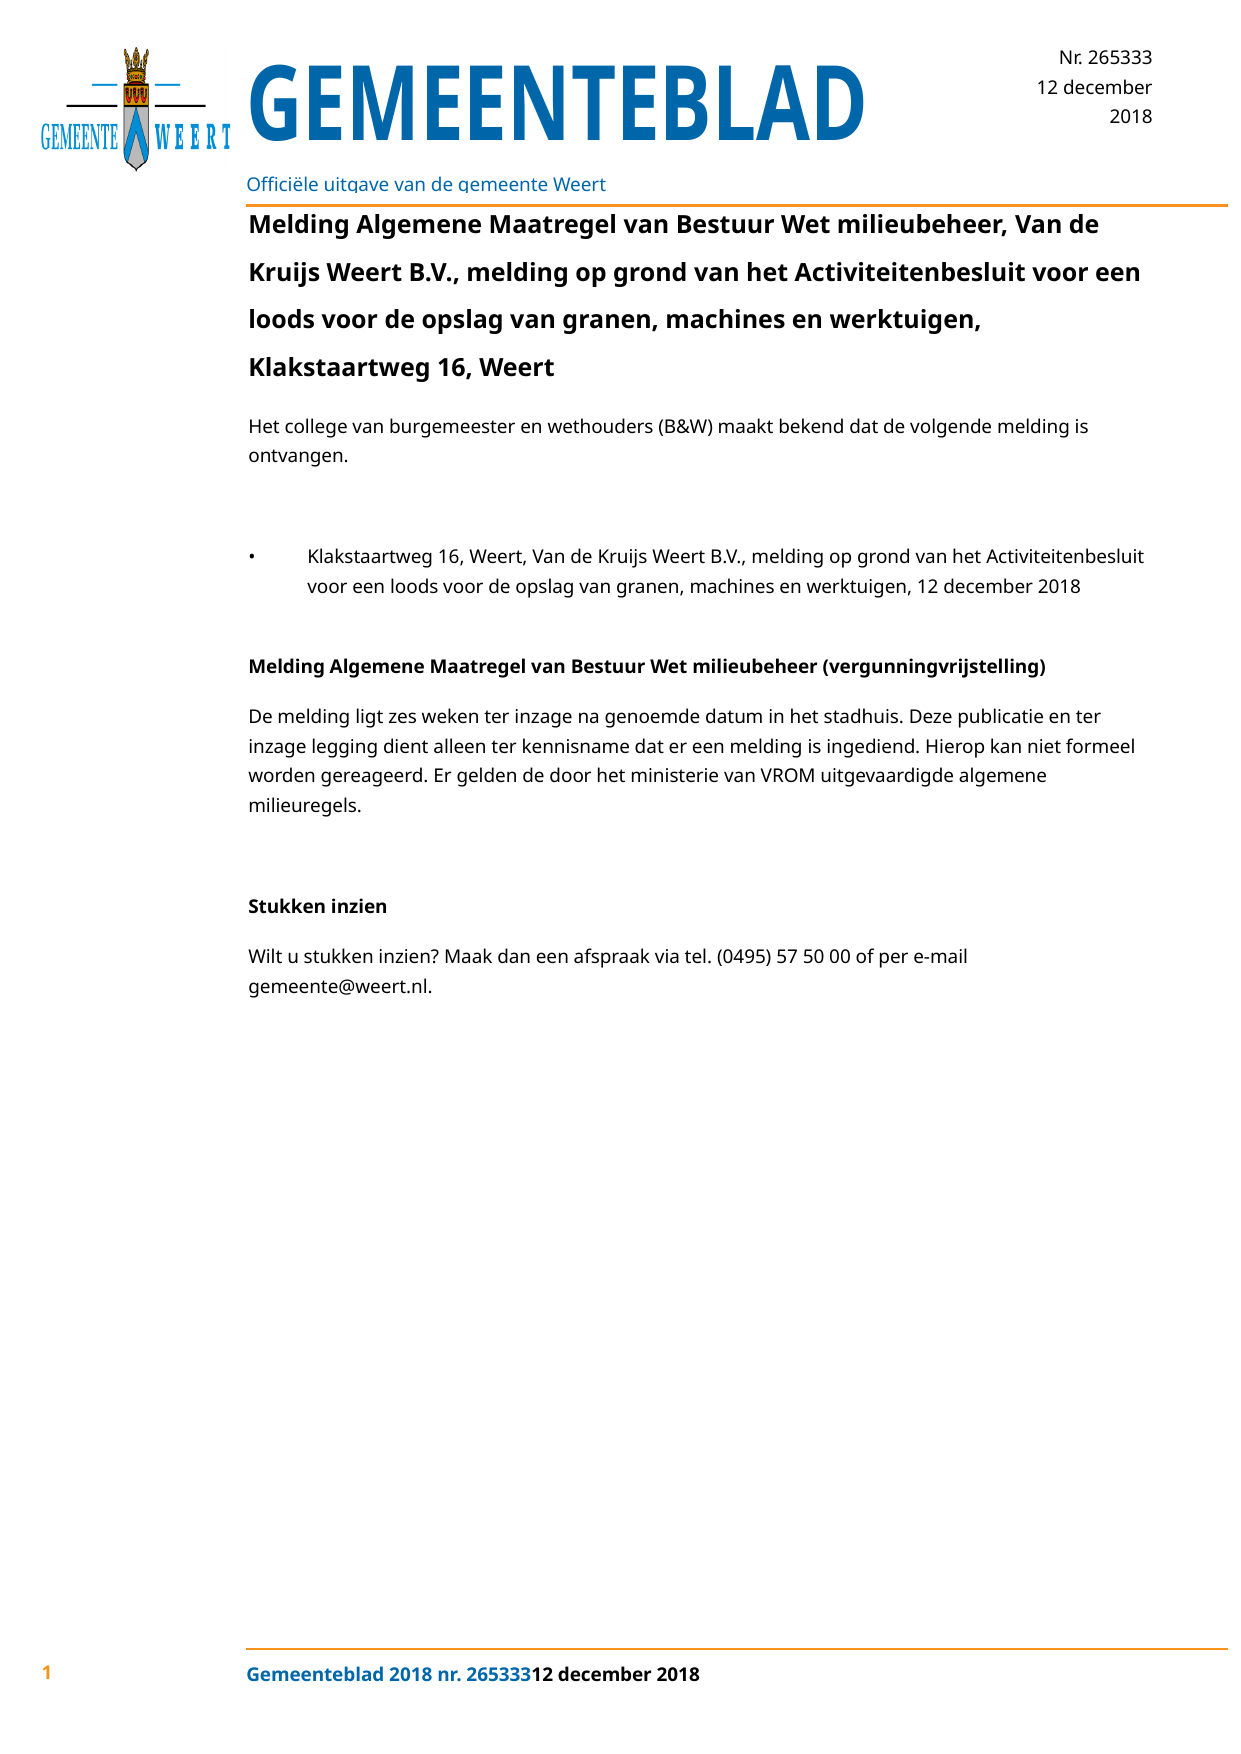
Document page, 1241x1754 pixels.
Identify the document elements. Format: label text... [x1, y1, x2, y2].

text Het college van burgemeester en wethouders (B&W) maakt bekend dat de volgende melding is ontvangen. [248, 413, 1152, 468]
text Wilt u stukken inzien? Maak dan een afspraak via tel. (0495) 57 50 00 of per e-mail gemeente@weert.nl. [248, 943, 1152, 999]
picture [41, 47, 231, 172]
text Melding Algemene Maatregel van Bestuur Wet milieubeheer (vergunningvrijstelling) [248, 653, 1152, 679]
text Stukken inzien [248, 893, 1152, 919]
text De melding ligt zes weken ter inzage na genoemde datum in het stadhuis. Deze publicatie en ter inzage legging dient alleen ter kennisname dat er een melding is ingediend. Hierop kan niet formeel worden gereageerd. Er gelden de door het ministerie van VROM uitgevaardigde algemene milieuregels. [248, 703, 1152, 818]
text Melding Algemene Maatregel van Bestuur Wet milieubeheer, Van de Kruijs Weert B.V., melding op grond van het Activiteitenbesluit voor een loods voor de opslag van granen, machines en werktuigen, Klakstaartweg 16, Weert [248, 207, 1152, 384]
list Klakstaartweg 16, Weert, Van de Kruijs Weert B.V., melding op grond van het Activiteitenbesluit voor een loods voor de opslag van granen, machines en werktuigen, 12 december 2018 [248, 543, 1152, 599]
